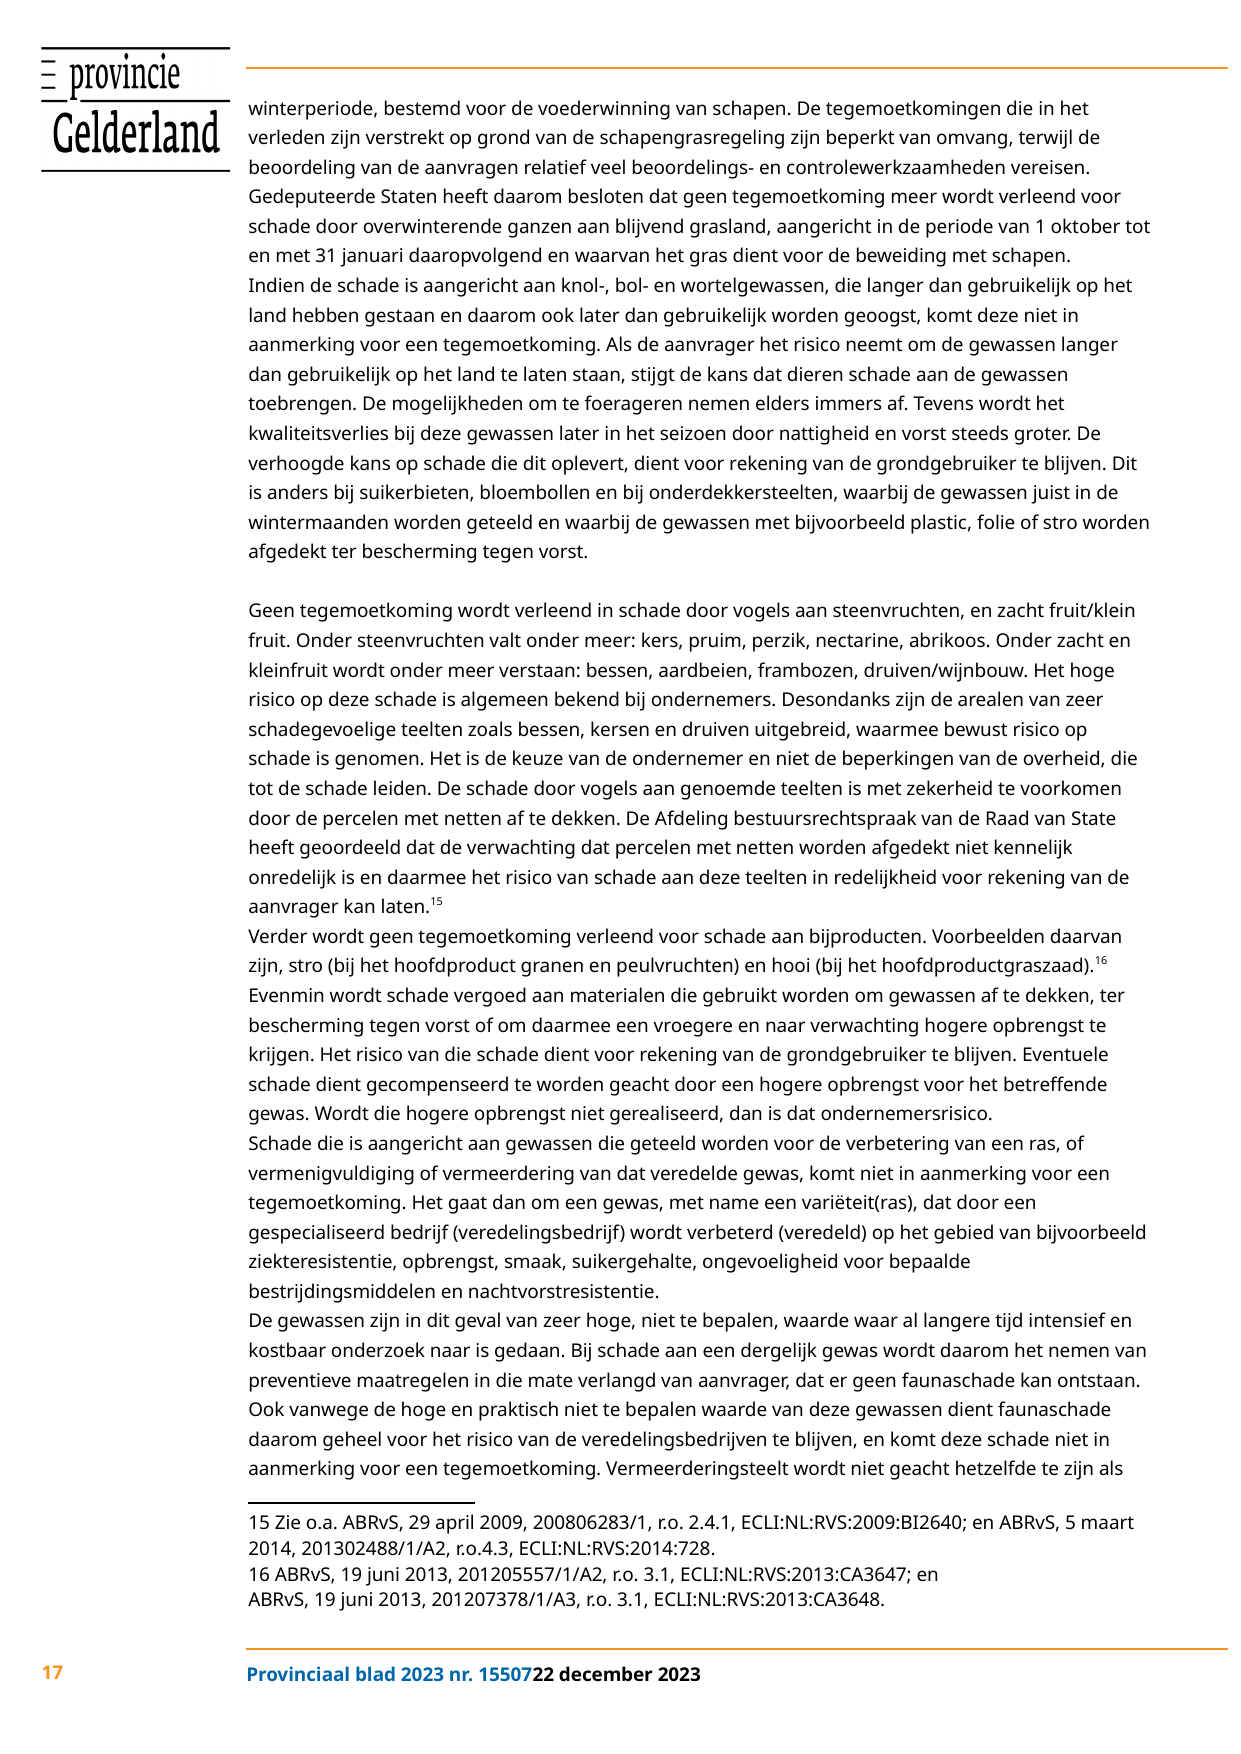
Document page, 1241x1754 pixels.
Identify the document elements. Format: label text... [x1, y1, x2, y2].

text Verder wordt geen tegemoetkoming verleend voor schade aan bijproducten. Voorbeelden daarvan zijn, stro (bij het hoofdproduct granen en peulvruchten) en hooi (bij het hoofdproductgraszaad). [248, 923, 1152, 978]
text De gewassen zijn in dit geval van zeer hoge, niet te bepalen, waarde waar al langere tijd intensief en kostbaar onderzoek naar is gedaan. Bij schade aan een dergelijk gewas wordt daarom het nemen van preventieve maatregelen in die mate verlangd van aanvrager, dat er geen faunaschade kan ontstaan. Ook vanwege de hoge en praktisch niet te bepalen waarde van deze gewassen dient faunaschade daarom geheel voor het risico van de veredelingsbedrijven te blijven, en komt deze schade niet in aanmerking voor een tegemoetkoming. Vermeerderingsteelt wordt niet geacht hetzelfde te zijn als [248, 1308, 1152, 1481]
text Geen tegemoetkoming wordt verleend in schade door vogels aan steenvruchten, en zacht fruit/klein fruit. Onder steenvruchten valt onder meer: kers, pruim, perzik, nectarine, abrikoos. Onder zacht en kleinfruit wordt onder meer verstaan: bessen, aardbeien, frambozen, druiven/wijnbouw. Het hoge risico op deze schade is algemeen bekend bij ondernemers. Desondanks zijn de arealen van zeer schadegevoelige teelten zoals bessen, kersen en druiven uitgebreid, waarmee bewust risico op schade is genomen. Het is de keuze van de ondernemer en niet de beperkingen van de overheid, die tot de schade leiden. De schade door vogels aan genoemde teelten is met zekerheid te voorkomen door de percelen met netten af te dekken. De Afdeling bestuursrechtspraak van de Raad van State heeft geoordeeld dat de verwachting dat percelen met netten worden afgedekt niet kennelijk onredelijk is en daarmee het risico van schade aan deze teelten in redelijkheid voor rekening van de aanvrager kan laten. [248, 598, 1152, 919]
picture [41, 47, 231, 172]
text winterperiode, bestemd voor de voederwinning van schapen. De tegemoetkomingen die in het verleden zijn verstrekt op grond van de schapengrasregeling zijn beperkt van omvang, terwijl de beoordeling van de aanvragen relatief veel beoordelings- en controlewerkzaamheden vereisen. Gedeputeerde Staten heeft daarom besloten dat geen tegemoetkoming meer wordt verleend voor schade door overwinterende ganzen aan blijvend grasland, aangericht in de periode van 1 oktober tot en met 31 januari daaropvolgend en waarvan het gras dient voor de beweiding met schapen. [248, 95, 1152, 268]
text Indien de schade is aangericht aan knol-, bol- en wortelgewassen, die langer dan gebruikelijk op het land hebben gestaan en daarom ook later dan gebruikelijk worden geoogst, komt deze niet in aanmerking voor een tegemoetkoming. Als de aanvrager het risico neemt om de gewassen langer dan gebruikelijk op het land te laten staan, stijgt de kans dat dieren schade aan de gewassen toebrengen. De mogelijkheden om te foerageren nemen elders immers af. Tevens wordt het kwaliteitsverlies bij deze gewassen later in het seizoen door nattigheid en vorst steeds groter. De verhoogde kans op schade die dit oplevert, dient voor rekening van de grondgebruiker te blijven. Dit is anders bij suikerbieten, bloembollen en bij onderdekkersteelten, waarbij de gewassen juist in de wintermaanden worden geteeld en waarbij de gewassen met bijvoorbeeld plastic, folie of stro worden afgedekt ter bescherming tegen vorst. [248, 272, 1152, 564]
text ABRvS, 19 juni 2013, 201205557/1/A2, r.o. 3.1, ECLI:NL:RVS:2013:CA3647; en [248, 1561, 1152, 1586]
text Zie o.a. ABRvS, 29 april 2009, 200806283/1, r.o. 2.4.1, ECLI:NL:RVS:2009:BI2640; en ABRvS, 5 maart 2014, 201302488/1/A2, r.o.4.3, ECLI:NL:RVS:2014:728. [248, 1509, 1152, 1561]
text ABRvS, 19 juni 2013, 201207378/1/A3, r.o. 3.1, ECLI:NL:RVS:2013:CA3648. [248, 1586, 1152, 1612]
text Schade die is aangericht aan gewassen die geteeld worden voor de verbetering van een ras, of vermenigvuldiging of vermeerdering van dat veredelde gewas, komt niet in aanmerking voor een tegemoetkoming. Het gaat dan om een gewas, met name een variëteit(ras), dat door een gespecialiseerd bedrijf (veredelingsbedrijf) wordt verbeterd (veredeld) op het gebied van bijvoorbeeld ziekteresistentie, opbrengst, smaak, suikergehalte, ongevoeligheid voor bepaalde bestrijdingsmiddelen en nachtvorstresistentie. [248, 1130, 1152, 1304]
text Evenmin wordt schade vergoed aan materialen die gebruikt worden om gewassen af te dekken, ter bescherming tegen vorst of om daarmee een vroegere en naar verwachting hogere opbrengst te krijgen. Het risico van die schade dient voor rekening van de grondgebruiker te blijven. Eventuele schade dient gecompenseerd te worden geacht door een hogere opbrengst voor het betreffende gewas. Wordt die hogere opbrengst niet gerealiseerd, dan is dat ondernemersrisico. [248, 982, 1152, 1126]
